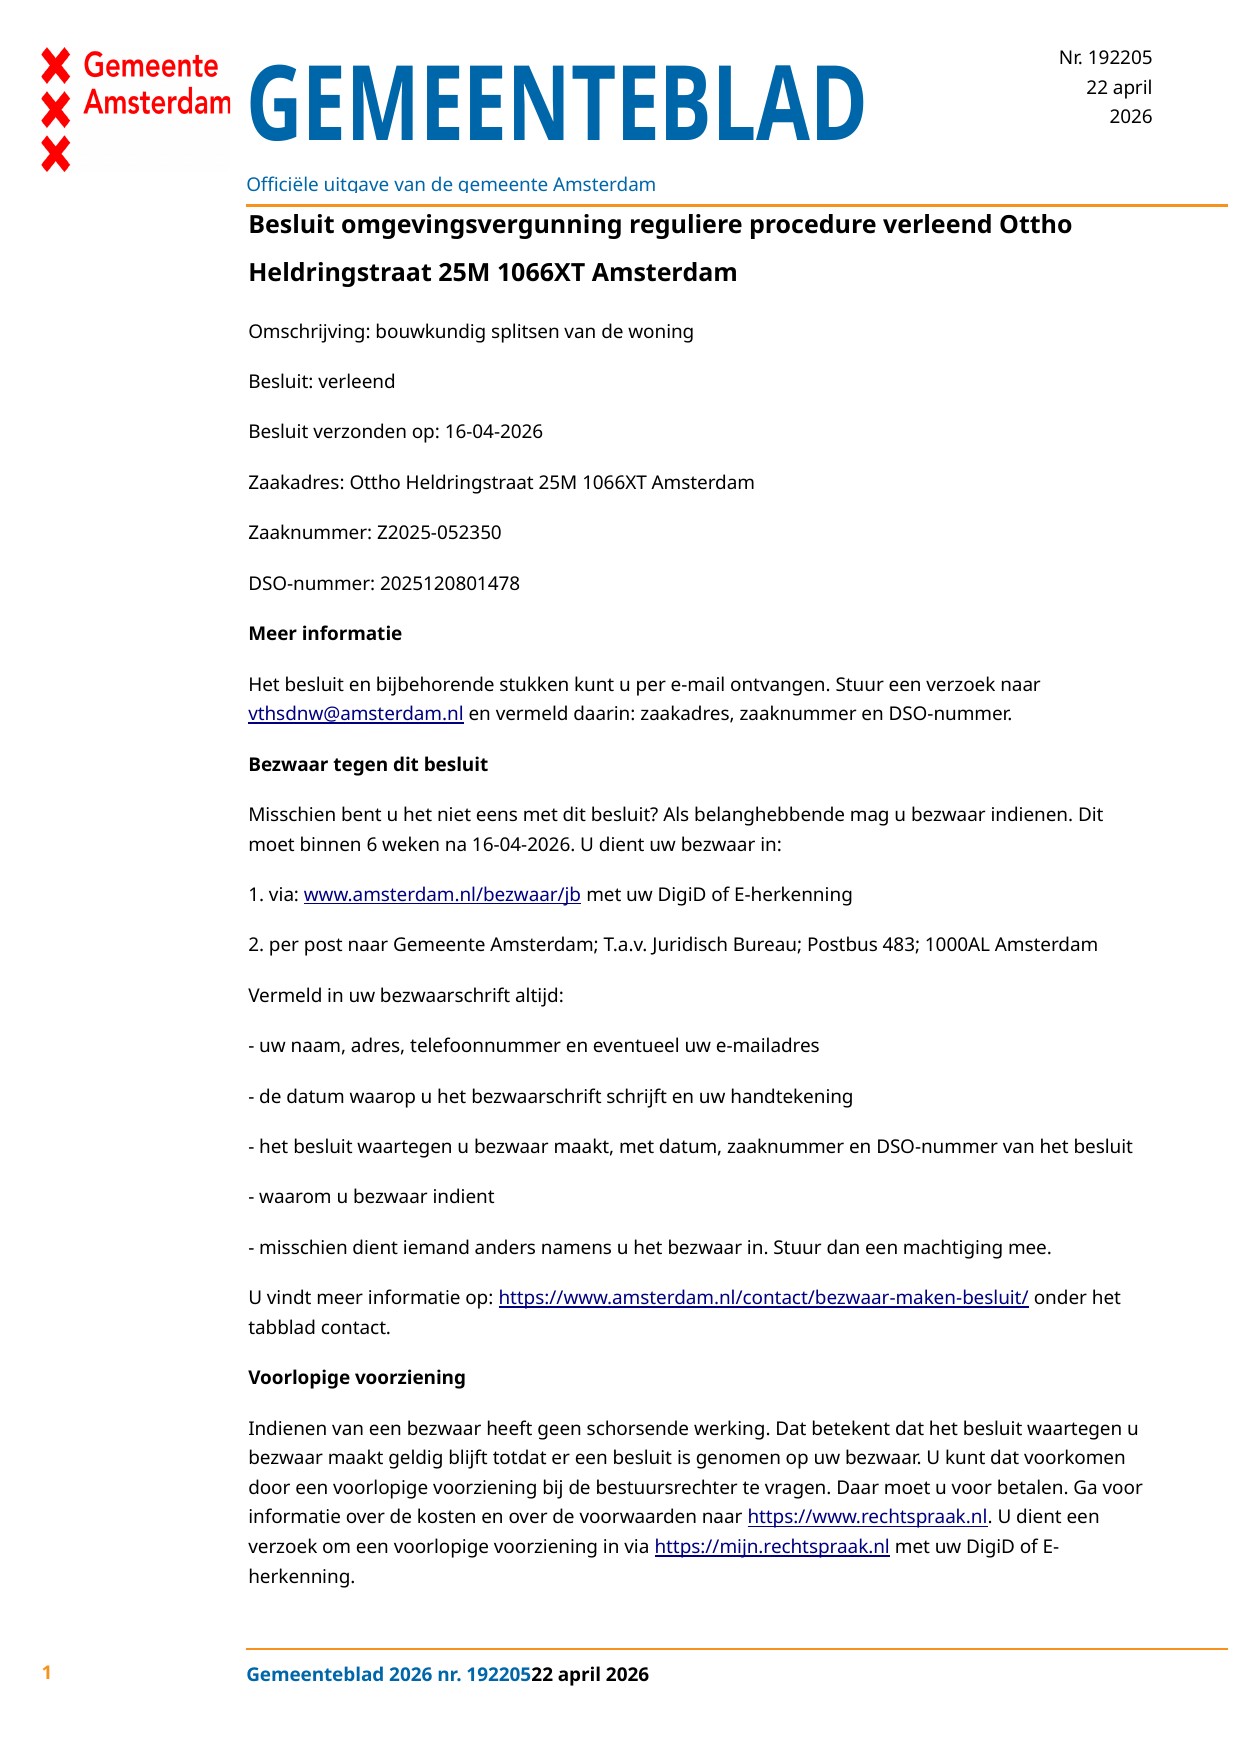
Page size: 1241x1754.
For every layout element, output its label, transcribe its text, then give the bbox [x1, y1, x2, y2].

text - misschien dient iemand anders namens u het bezwaar in. Stuur dan een machtiging mee. [248, 1234, 1152, 1260]
text 1. via: www.amsterdam.nl/bezwaar/jb met uw DigiD of E-herkenning [248, 881, 1152, 907]
text Zaakadres: Ottho Heldringstraat 25M 1066XT Amsterdam [248, 469, 1152, 495]
text - waarom u bezwaar indient [248, 1184, 1152, 1209]
text - het besluit waartegen u bezwaar maakt, met datum, zaaknummer en DSO-nummer van het besluit [248, 1133, 1152, 1159]
text 2. per post naar Gemeente Amsterdam; T.a.v. Juridisch Bureau; Postbus 483; 1000AL Amsterdam [248, 932, 1152, 957]
text Zaaknummer: Z2025-052350 [248, 519, 1152, 545]
text Bezwaar tegen dit besluit [248, 751, 1152, 777]
text Besluit: verleend [248, 368, 1152, 394]
text Meer informatie [248, 620, 1152, 646]
text Besluit verzonden op: 16-04-2026 [248, 419, 1152, 444]
text Vermeld in uw bezwaarschrift altijd: [248, 982, 1152, 1008]
text - de datum waarop u het bezwaarschrift schrijft en uw handtekening [248, 1083, 1152, 1109]
picture [41, 47, 231, 172]
text Omschrijving: bouwkundig splitsen van de woning [248, 318, 1152, 344]
text Misschien bent u het niet eens met dit besluit? Als belanghebbende mag u bezwaar indienen. Dit moet binnen 6 weken na 16-04-2026. U dient uw bezwaar in: [248, 801, 1152, 857]
text Voorlopige voorziening [248, 1364, 1152, 1390]
text - uw naam, adres, telefoonnummer en eventueel uw e-mailadres [248, 1032, 1152, 1058]
text U vindt meer informatie op: https://www.amsterdam.nl/contact/bezwaar-maken-besluit/ onder het tabblad contact. [248, 1284, 1152, 1340]
text Indienen van een bezwaar heeft geen schorsende werking. Dat betekent dat het besluit waartegen u bezwaar maakt geldig blijft totdat er een besluit is genomen op uw bezwaar. U kunt dat voorkomen door een voorlopige voorziening bij de bestuursrechter te vragen. Daar moet u voor betalen. Ga voor informatie over de kosten en over de voorwaarden naar https://www.rechtspraak.nl. U dient een verzoek om een voorlopige voorziening in via https://mijn.rechtspraak.nl met uw DigiD of E-herkenning. [248, 1415, 1152, 1589]
text DSO-nummer: 2025120801478 [248, 570, 1152, 596]
text Besluit omgevingsvergunning reguliere procedure verleend Ottho Heldringstraat 25M 1066XT Amsterdam [248, 207, 1152, 288]
text Het besluit en bijbehorende stukken kunt u per e-mail ontvangen. Stuur een verzoek naar vthsdnw@amsterdam.nl en vermeld daarin: zaakadres, zaaknummer en DSO-nummer. [248, 671, 1152, 726]
